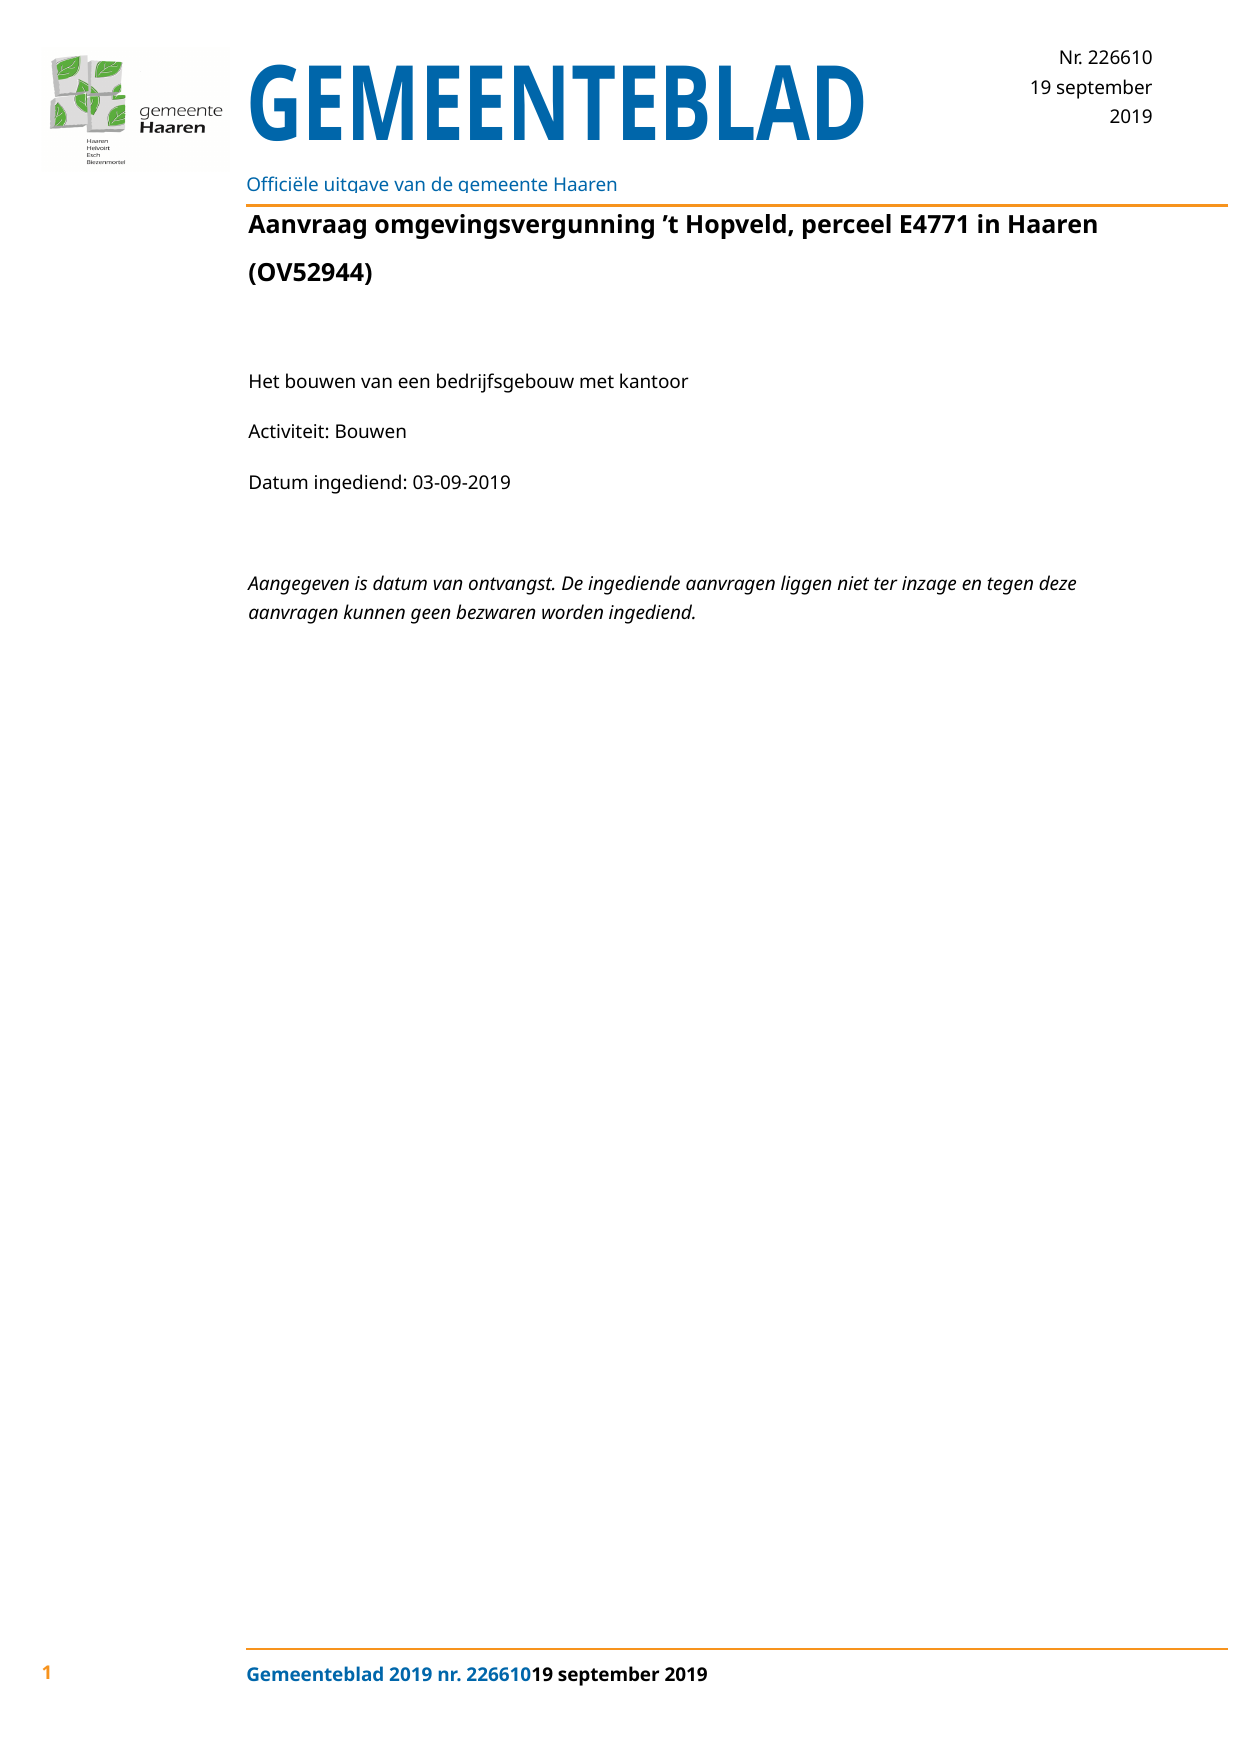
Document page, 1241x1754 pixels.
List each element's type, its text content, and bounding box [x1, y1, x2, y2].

picture [41, 47, 231, 172]
text Datum ingediend: 03-09-2019 [248, 469, 1152, 495]
text Het bouwen van een bedrijfsgebouw met kantoor [248, 368, 1152, 394]
text Aangegeven is datum van ontvangst. De ingediende aanvragen liggen niet ter inzage en tegen deze aanvragen kunnen geen bezwaren worden ingediend. [248, 570, 1152, 625]
text Activiteit: Bouwen [248, 419, 1152, 444]
text Aanvraag omgevingsvergunning ’t Hopveld, perceel E4771 in Haaren (OV52944) [248, 207, 1152, 288]
